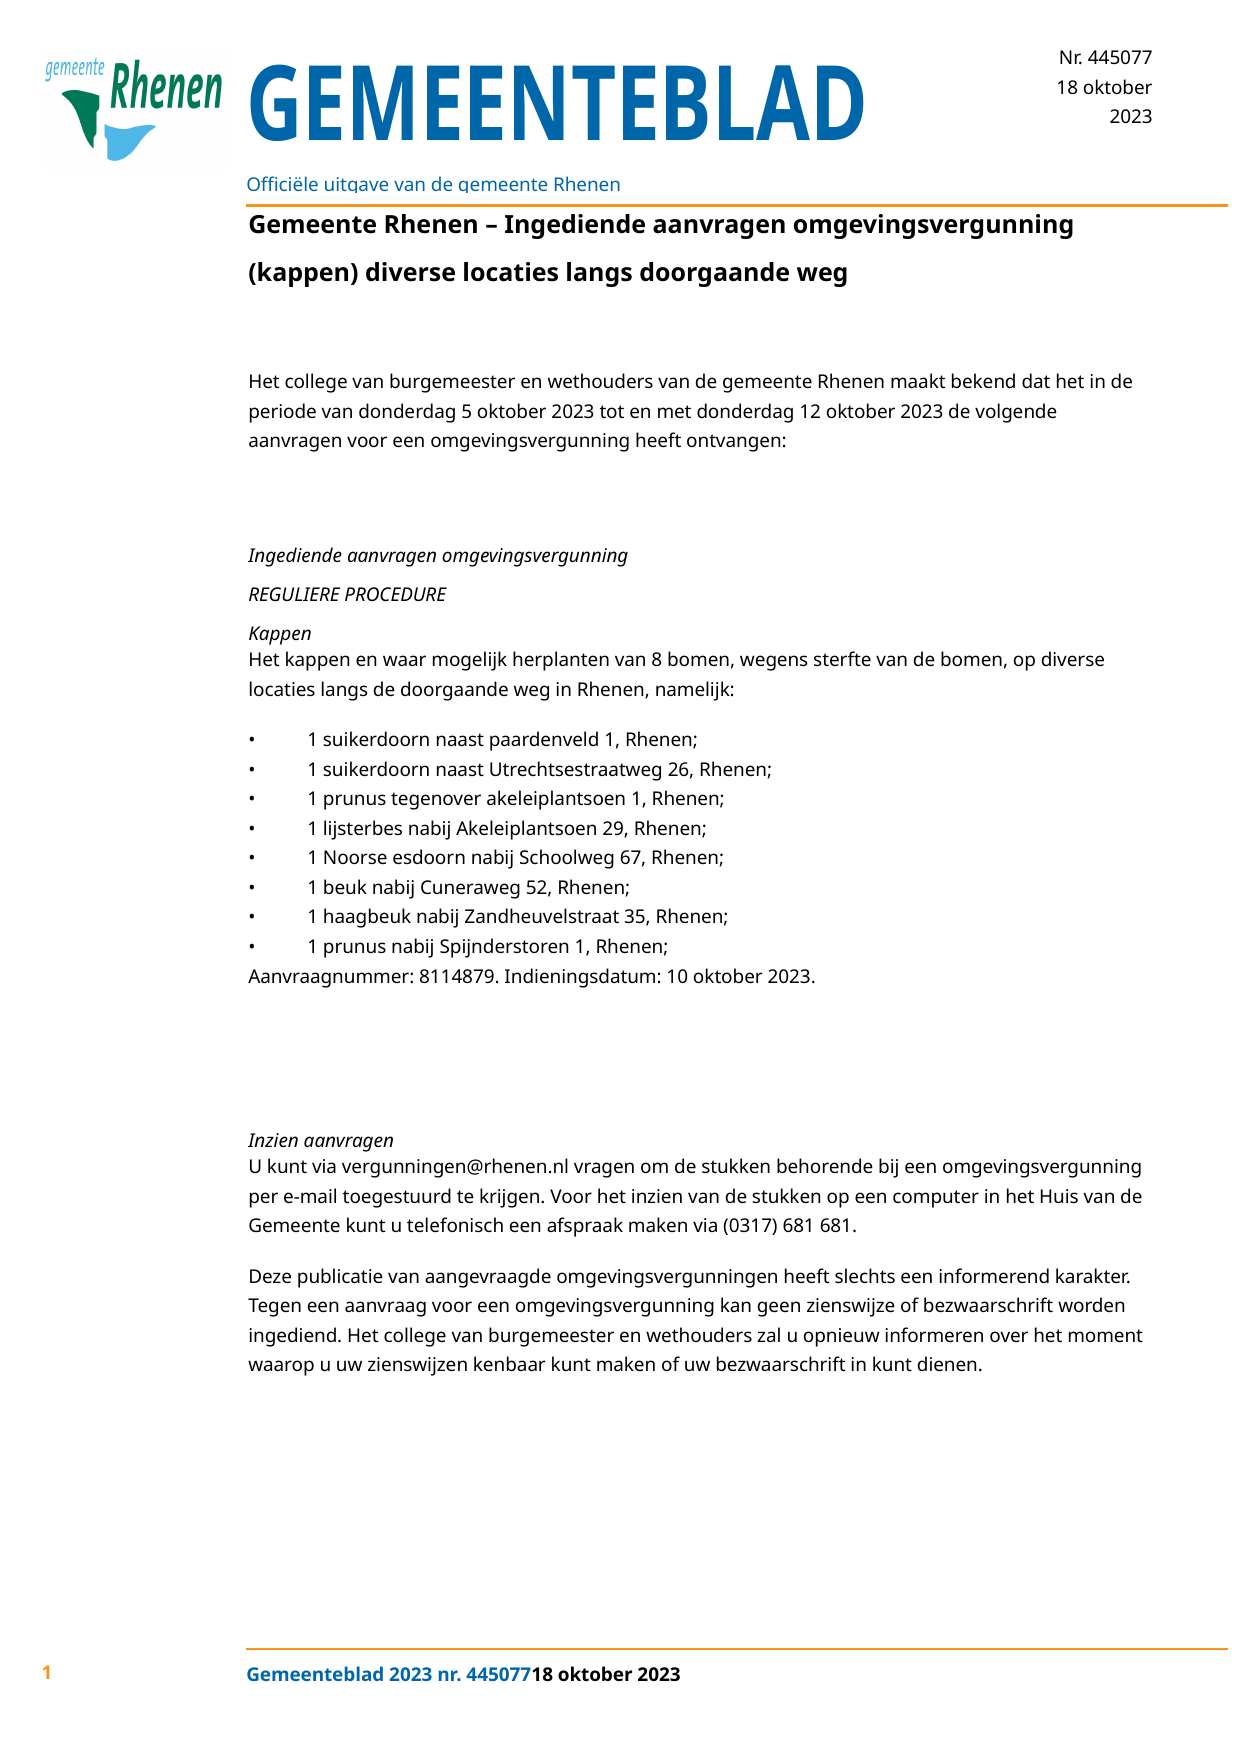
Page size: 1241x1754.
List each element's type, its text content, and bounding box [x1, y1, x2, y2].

text REGULIERE PROCEDURE [248, 581, 1152, 607]
list 1 lijsterbes nabij Akeleiplantsoen 29, Rhenen; [248, 815, 1152, 841]
picture [41, 47, 231, 172]
text Deze publicatie van aangevraagde omgevingsvergunningen heeft slechts een informerend karakter. Tegen een aanvraag voor een omgevingsvergunning kan geen zienswijze of bezwaarschrift worden ingediend. Het college van burgemeester en wethouders zal u opnieuw informeren over het moment waarop u uw zienswijzen kenbaar kunt maken of uw bezwaarschrift in kunt dienen. [248, 1263, 1152, 1377]
list 1 suikerdoorn naast Utrechtsestraatweg 26, Rhenen; [248, 756, 1152, 781]
text Aanvraagnummer: 8114879. Indieningsdatum: 10 oktober 2023. [248, 963, 1152, 988]
text U kunt via vergunningen@rhenen.nl vragen om de stukken behorende bij een omgevingsvergunning per e-mail toegestuurd te krijgen. Voor het inzien van de stukken op een computer in het Huis van de Gemeente kunt u telefonisch een afspraak maken via (0317) 681 681. [248, 1153, 1152, 1238]
list 1 haagbeuk nabij Zandheuvelstraat 35, Rhenen; [248, 904, 1152, 929]
text Het college van burgemeester en wethouders van de gemeente Rhenen maakt bekend dat het in de periode van donderdag 5 oktober 2023 tot en met donderdag 12 oktober 2023 de volgende aanvragen voor een omgevingsvergunning heeft ontvangen: [248, 368, 1152, 453]
text Gemeente Rhenen – Ingediende aanvragen omgevingsvergunning (kappen) diverse locaties langs doorgaande weg [248, 207, 1152, 288]
text Het kappen en waar mogelijk herplanten van 8 bomen, wegens sterfte van de bomen, op diverse locaties langs de doorgaande weg in Rhenen, namelijk: [248, 646, 1152, 701]
text Inzien aanvragen [248, 1128, 1152, 1153]
list 1 suikerdoorn naast paardenveld 1, Rhenen; [248, 726, 1152, 752]
text Ingediende aanvragen omgevingsvergunning [248, 542, 1152, 568]
list 1 beuk nabij Cuneraweg 52, Rhenen; [248, 874, 1152, 900]
list 1 prunus nabij Spijnderstoren 1, Rhenen; [248, 933, 1152, 959]
list 1 Noorse esdoorn nabij Schoolweg 67, Rhenen; [248, 844, 1152, 870]
list 1 prunus tegenover akeleiplantsoen 1, Rhenen; [248, 785, 1152, 811]
text Kappen [248, 620, 1152, 646]
